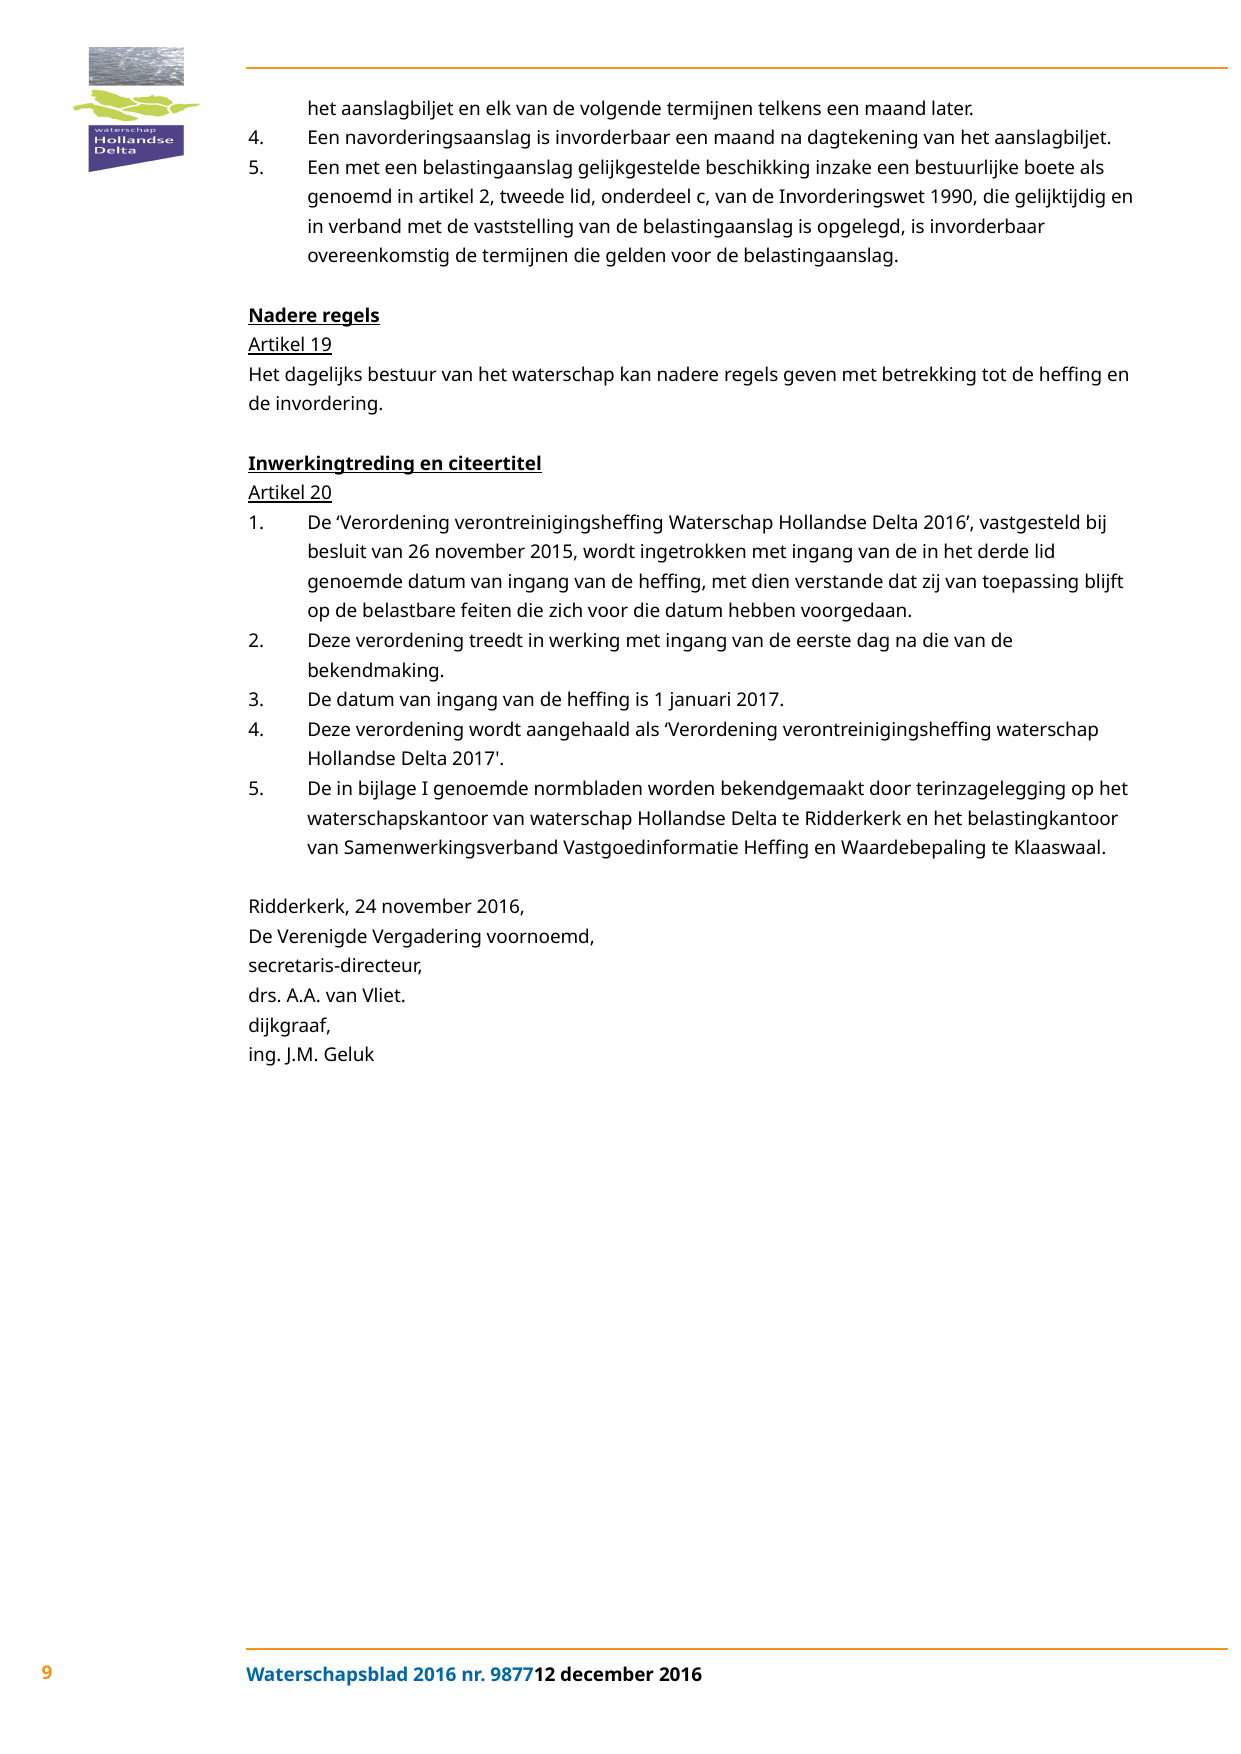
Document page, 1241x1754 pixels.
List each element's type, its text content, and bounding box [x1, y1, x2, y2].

list De in bijlage I genoemde normbladen worden bekendgemaakt door terinzagelegging op het waterschapskantoor van waterschap Hollandse Delta te Ridderkerk en het belastingkantoor van Samenwerkingsverband Vastgoedinformatie Heffing en Waardebepaling te Klaaswaal. [248, 775, 1152, 860]
list Deze verordening wordt aangehaald als ‘Verordening verontreinigingsheffing waterschap Hollandse Delta 2017'. [248, 716, 1152, 771]
text drs. A.A. van Vliet. [248, 982, 1152, 1008]
text dijkgraaf, [248, 1012, 1152, 1038]
text Nadere regels [248, 302, 1152, 328]
text De Verenigde Vergadering voornoemd, [248, 923, 1152, 949]
text secretaris-directeur, [248, 953, 1152, 978]
picture [41, 47, 231, 172]
text ing. J.M. Geluk [248, 1041, 1152, 1067]
text Artikel 19 [248, 331, 1152, 357]
text Ridderkerk, 24 november 2016, [248, 893, 1152, 919]
list het aanslagbiljet en elk van de volgende termijnen telkens een maand later. [248, 95, 1152, 121]
list Een met een belastingaanslag gelijkgestelde beschikking inzake een bestuurlijke boete als genoemd in artikel 2, tweede lid, onderdeel c, van de Invorderingswet 1990, die gelijktijdig en in verband met de vaststelling van de belastingaanslag is opgelegd, is invorderbaar overeenkomstig de termijnen die gelden voor de belastingaanslag. [248, 154, 1152, 268]
list De datum van ingang van de heffing is 1 januari 2017. [248, 686, 1152, 712]
text Artikel 20 [248, 479, 1152, 505]
text Inwerkingtreding en citeertitel [248, 450, 1152, 476]
list De ‘Verordening verontreinigingsheffing Waterschap Hollandse Delta 2016’, vastgesteld bij besluit van 26 november 2015, wordt ingetrokken met ingang van de in het derde lid genoemde datum van ingang van de heffing, met dien verstande dat zij van toepassing blijft op de belastbare feiten die zich voor die datum hebben voorgedaan. [248, 509, 1152, 623]
text Het dagelijks bestuur van het waterschap kan nadere regels geven met betrekking tot de heffing en de invordering. [248, 361, 1152, 416]
list Een navorderingsaanslag is invorderbaar een maand na dagtekening van het aanslagbiljet. [248, 124, 1152, 150]
list Deze verordening treedt in werking met ingang van de eerste dag na die van de bekendmaking. [248, 627, 1152, 683]
